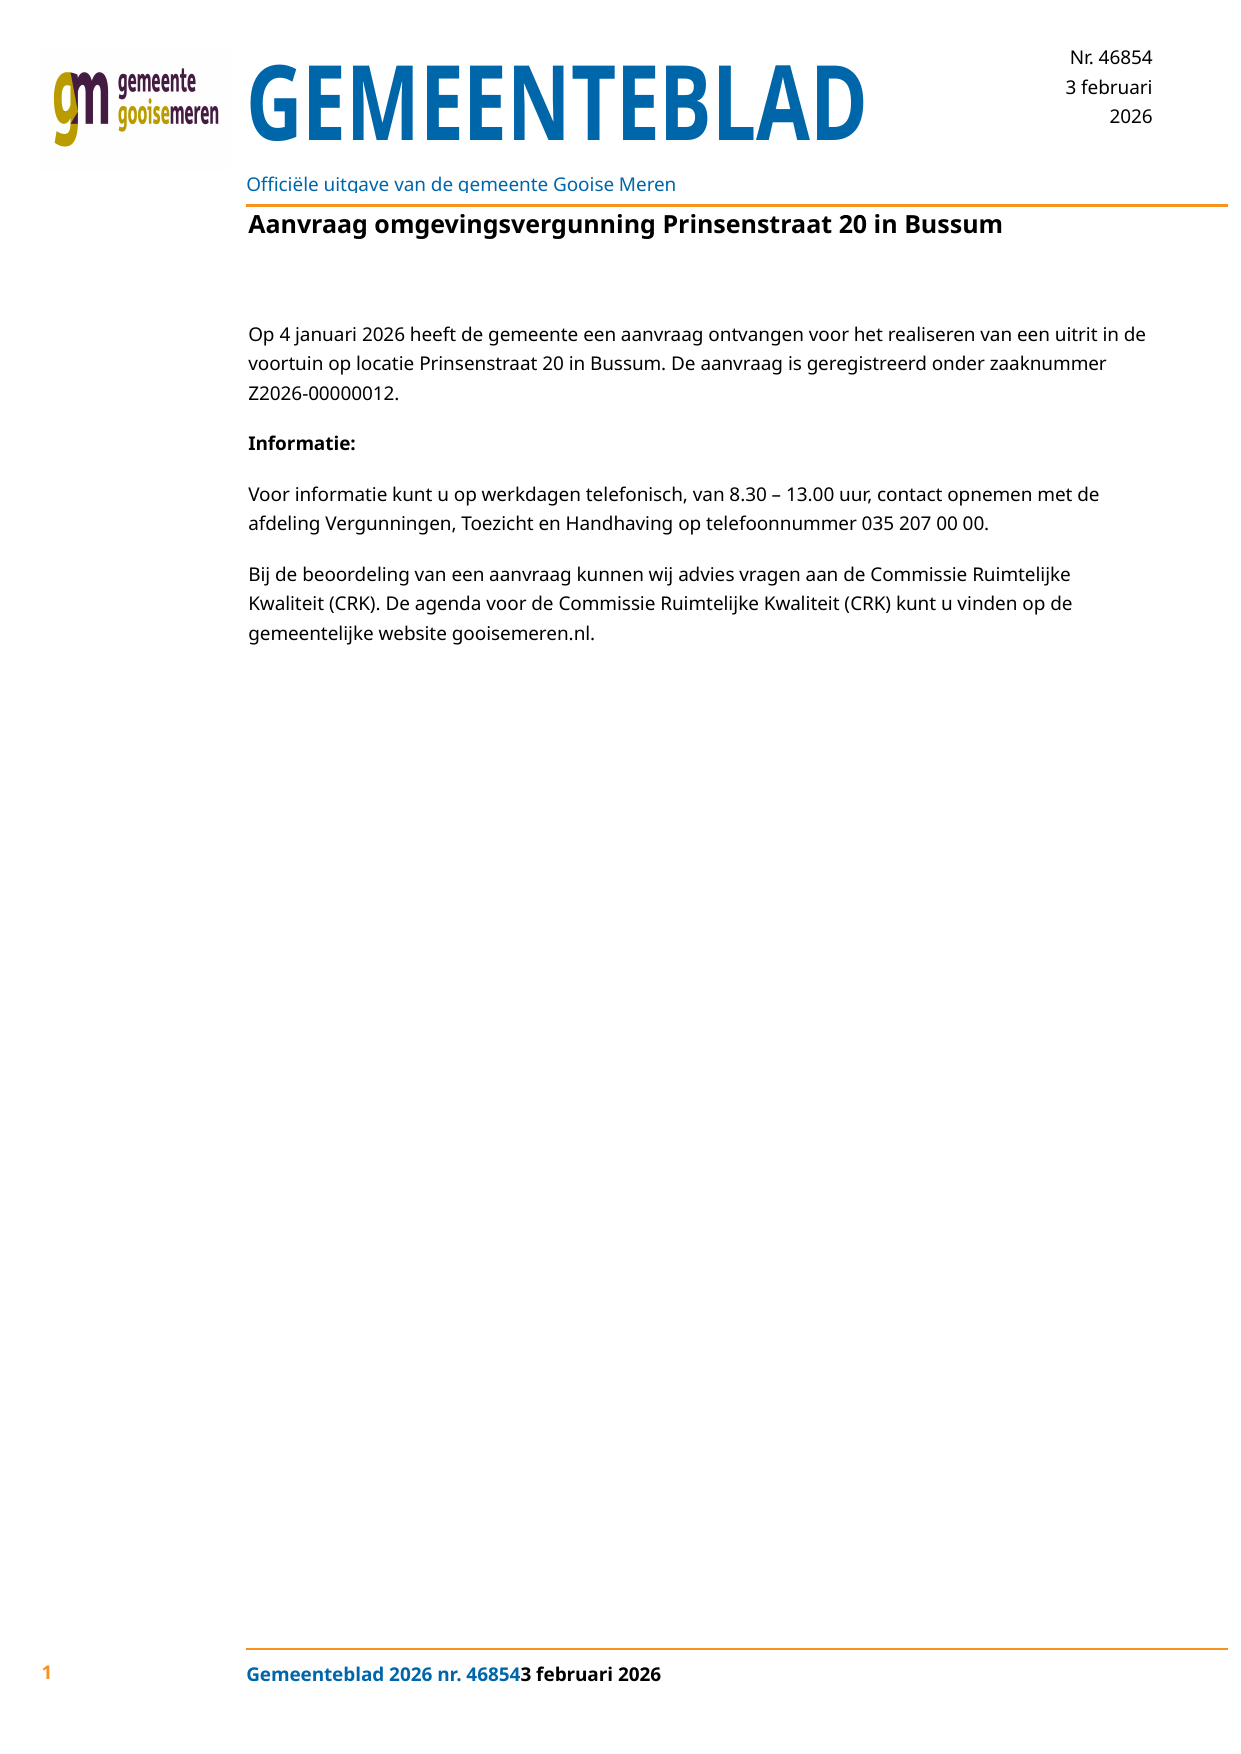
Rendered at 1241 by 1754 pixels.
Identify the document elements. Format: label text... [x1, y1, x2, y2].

picture [41, 47, 231, 172]
text Op 4 januari 2026 heeft de gemeente een aanvraag ontvangen voor het realiseren van een uitrit in de voortuin op locatie Prinsenstraat 20 in Bussum. De aanvraag is geregistreerd onder zaaknummer Z2026-00000012. [248, 321, 1152, 406]
text Bij de beoordeling van een aanvraag kunnen wij advies vragen aan de Commissie Ruimtelijke Kwaliteit (CRK). De agenda voor de Commissie Ruimtelijke Kwaliteit (CRK) kunt u vinden op de gemeentelijke website gooisemeren.nl. [248, 561, 1152, 646]
text Voor informatie kunt u op werkdagen telefonisch, van 8.30 – 13.00 uur, contact opnemen met de afdeling Vergunningen, Toezicht en Handhaving op telefoonnummer 035 207 00 00. [248, 481, 1152, 536]
text Aanvraag omgevingsvergunning Prinsenstraat 20 in Bussum [248, 207, 1152, 241]
text Informatie: [248, 430, 1152, 456]
